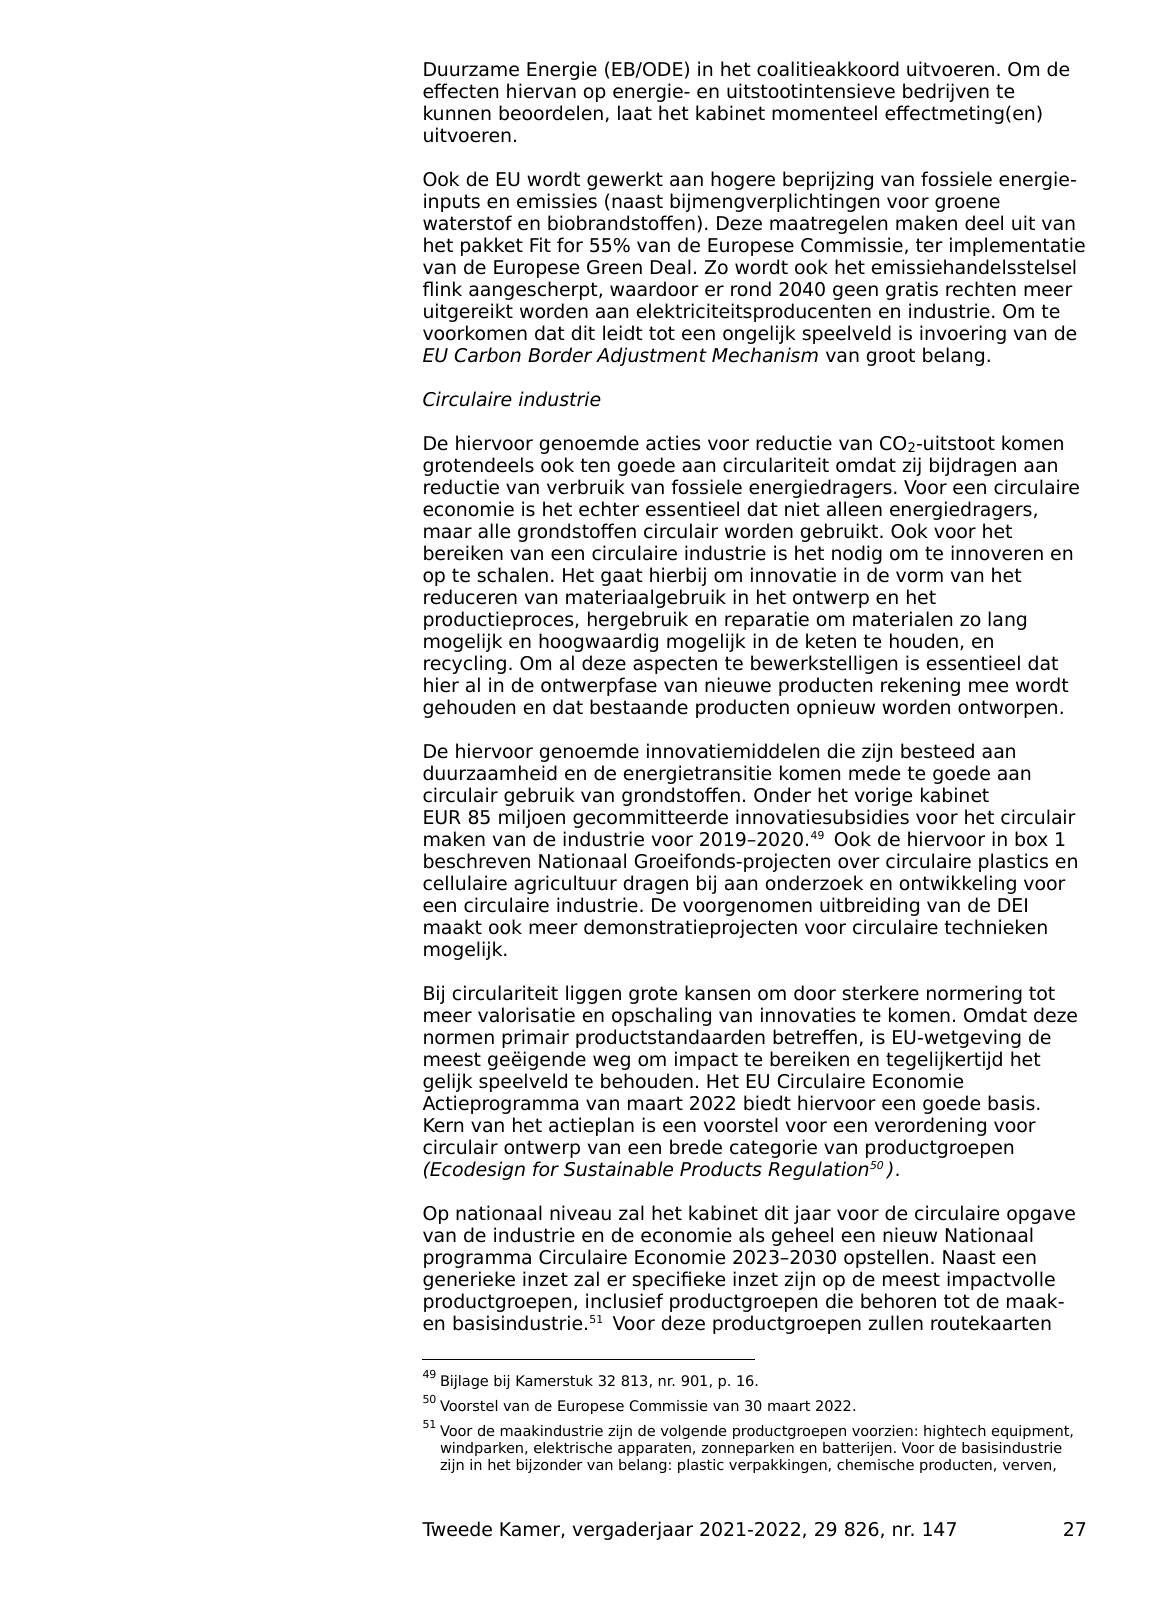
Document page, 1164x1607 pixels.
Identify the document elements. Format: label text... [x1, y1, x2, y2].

text Bij circulariteit liggen grote kansen om door sterkere normering tot meer valorisatie en opschaling van innovaties te komen. Omdat deze normen primair productstandaarden betreffen, is EU-wetgeving de meest geëigende weg om impact te bereiken en tegelijkertijd het gelijk speelveld te behouden. Het EU Circulaire Economie Actieprogramma van maart 2022 biedt hiervoor een goede basis. Kern van het actieplan is een voorstel voor een verordening voor circulair ontwerp van een brede categorie van productgroepen (Ecodesign for Sustainable Products Regulation). [422, 983, 1087, 1181]
text Ook de EU wordt gewerkt aan hogere beprijzing van fossiele energie-inputs en emissies (naast bijmengverplichtingen voor groene waterstof en biobrandstoffen). Deze maatregelen maken deel uit van het pakket Fit for 55% van de Europese Commissie, ter implementatie van de Europese Green Deal. Zo wordt ook het emissiehandelsstelsel flink aangescherpt, waardoor er rond 2040 geen gratis rechten meer uitgereikt worden aan elektriciteitsproducenten en industrie. Om te voorkomen dat dit leidt tot een ongelijk speelveld is invoering van de EU Carbon Border Adjustment Mechanism van groot belang. [422, 169, 1087, 367]
text De hiervoor genoemde acties voor reductie van CO2-uitstoot komen grotendeels ook ten goede aan circulariteit omdat zij bijdragen aan reductie van verbruik van fossiele energiedragers. Voor een circulaire economie is het echter essentieel dat niet alleen energiedragers, maar alle grondstoffen circulair worden gebruikt. Ook voor het bereiken van een circulaire industrie is het nodig om te innoveren en op te schalen. Het gaat hierbij om innovatie in de vorm van het reduceren van materiaalgebruik in het ontwerp en het productieproces, hergebruik en reparatie om materialen zo lang mogelijk en hoogwaardig mogelijk in de keten te houden, en recycling. Om al deze aspecten te bewerkstelligen is essentieel dat hier al in de ontwerpfase van nieuwe producten rekening mee wordt gehouden en dat bestaande producten opnieuw worden ontworpen. [422, 433, 1087, 719]
text De hiervoor genoemde innovatiemiddelen die zijn besteed aan duurzaamheid en de energietransitie komen mede te goede aan circulair gebruik van grondstoffen. Onder het vorige kabinet EUR 85 miljoen gecommitteerde innovatiesubsidies voor het circulair maken van de industrie voor 2019–2020. Ook de hiervoor in box 1 beschreven Nationaal Groeifonds-projecten over circulaire plastics en cellulaire agricultuur dragen bij aan onderzoek en ontwikkeling voor een circulaire industrie. De voorgenomen uitbreiding van de DEI maakt ook meer demonstratieprojecten voor circulaire technieken mogelijk. [422, 741, 1087, 961]
text Voorstel van de Europese Commissie van 30 maart 2022. [422, 1393, 1087, 1416]
subtitle Circulaire industrie [422, 389, 1087, 411]
text Bijlage bij Kamerstuk 32 813, nr. 901, p. 16. [422, 1368, 1087, 1391]
text Op nationaal niveau zal het kabinet dit jaar voor de circulaire opgave van de industrie en de economie als geheel een nieuw Nationaal programma Circulaire Economie 2023–2030 opstellen. Naast een generieke inzet zal er specifieke inzet zijn op de meest impactvolle productgroepen, inclusief productgroepen die behoren tot de maak- en basisindustrie. Voor deze productgroepen zullen routekaarten [422, 1203, 1087, 1335]
text Voor de maakindustrie zijn de volgende productgroepen voorzien: hightech equipment, windparken, elektrische apparaten, zonneparken en batterijen. Voor de basisindustrie zijn in het bijzonder van belang: plastic verpakkingen, chemische producten, verven, [422, 1418, 1087, 1474]
text Duurzame Energie (EB/ODE) in het coalitieakkoord uitvoeren. Om de effecten hiervan op energie- en uitstootintensieve bedrijven te kunnen beoordelen, laat het kabinet momenteel effectmeting(en) uitvoeren. [422, 59, 1087, 147]
